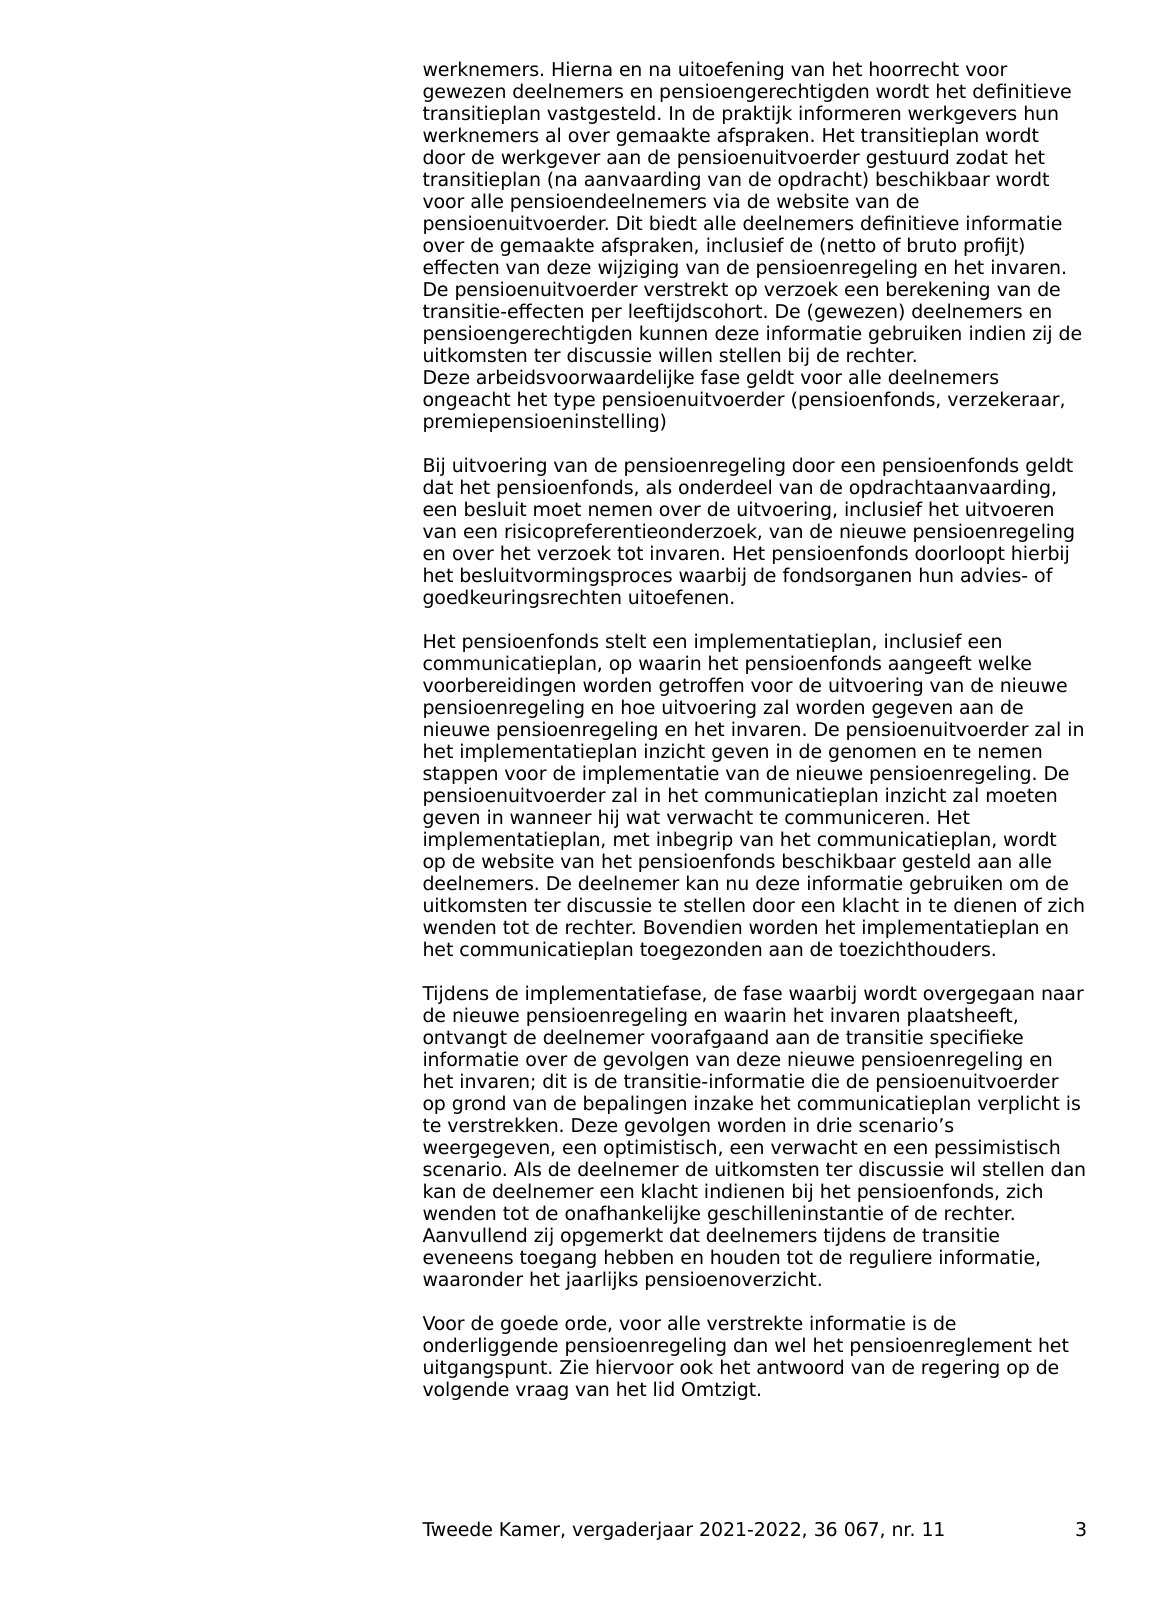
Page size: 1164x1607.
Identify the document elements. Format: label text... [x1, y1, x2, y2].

text werknemers. Hierna en na uitoefening van het hoorrecht voor gewezen deelnemers en pensioengerechtigden wordt het definitieve transitieplan vastgesteld. In de praktijk informeren werkgevers hun werknemers al over gemaakte afspraken. Het transitieplan wordt door de werkgever aan de pensioenuitvoerder gestuurd zodat het transitieplan (na aanvaarding van de opdracht) beschikbaar wordt voor alle pensioendeelnemers via de website van de pensioenuitvoerder. Dit biedt alle deelnemers definitieve informatie over de gemaakte afspraken, inclusief de (netto of bruto profijt) effecten van deze wijziging van de pensioenregeling en het invaren. De pensioenuitvoerder verstrekt op verzoek een berekening van de transitie-effecten per leeftijdscohort. De (gewezen) deelnemers en pensioengerechtigden kunnen deze informatie gebruiken indien zij de uitkomsten ter discussie willen stellen bij de rechter. [422, 59, 1087, 367]
text Het pensioenfonds stelt een implementatieplan, inclusief een communicatieplan, op waarin het pensioenfonds aangeeft welke voorbereidingen worden getroffen voor de uitvoering van de nieuwe pensioenregeling en hoe uitvoering zal worden gegeven aan de nieuwe pensioenregeling en het invaren. De pensioenuitvoerder zal in het implementatieplan inzicht geven in de genomen en te nemen stappen voor de implementatie van de nieuwe pensioenregeling. De pensioenuitvoerder zal in het communicatieplan inzicht zal moeten geven in wanneer hij wat verwacht te communiceren. Het implementatieplan, met inbegrip van het communicatieplan, wordt op de website van het pensioenfonds beschikbaar gesteld aan alle deelnemers. De deelnemer kan nu deze informatie gebruiken om de uitkomsten ter discussie te stellen door een klacht in te dienen of zich wenden tot de rechter. Bovendien worden het implementatieplan en het communicatieplan toegezonden aan de toezichthouders. [422, 631, 1087, 961]
text Tijdens de implementatiefase, de fase waarbij wordt overgegaan naar de nieuwe pensioenregeling en waarin het invaren plaatsheeft, ontvangt de deelnemer voorafgaand aan de transitie specifieke informatie over de gevolgen van deze nieuwe pensioenregeling en het invaren; dit is de transitie-informatie die de pensioenuitvoerder op grond van de bepalingen inzake het communicatieplan verplicht is te verstrekken. Deze gevolgen worden in drie scenario’s weergegeven, een optimistisch, een verwacht en een pessimistisch scenario. Als de deelnemer de uitkomsten ter discussie wil stellen dan kan de deelnemer een klacht indienen bij het pensioenfonds, zich wenden tot de onafhankelijke geschilleninstantie of de rechter. [422, 983, 1087, 1224]
text Deze arbeidsvoorwaardelijke fase geldt voor alle deelnemers ongeacht het type pensioenuitvoerder (pensioenfonds, verzekeraar, premiepensioeninstelling) [422, 367, 1087, 433]
text Aanvullend zij opgemerkt dat deelnemers tijdens de transitie eveneens toegang hebben en houden tot de reguliere informatie, waaronder het jaarlijks pensioenoverzicht. [422, 1224, 1087, 1291]
text Voor de goede orde, voor alle verstrekte informatie is de onderliggende pensioenregeling dan wel het pensioenreglement het uitgangspunt. Zie hiervoor ook het antwoord van de regering op de volgende vraag van het lid Omtzigt. [422, 1313, 1087, 1401]
text Bij uitvoering van de pensioenregeling door een pensioenfonds geldt dat het pensioenfonds, als onderdeel van de opdrachtaanvaarding, een besluit moet nemen over de uitvoering, inclusief het uitvoeren van een risicopreferentieonderzoek, van de nieuwe pensioenregeling en over het verzoek tot invaren. Het pensioenfonds doorloopt hierbij het besluitvormingsproces waarbij de fondsorganen hun advies- of goedkeuringsrechten uitoefenen. [422, 455, 1087, 609]
